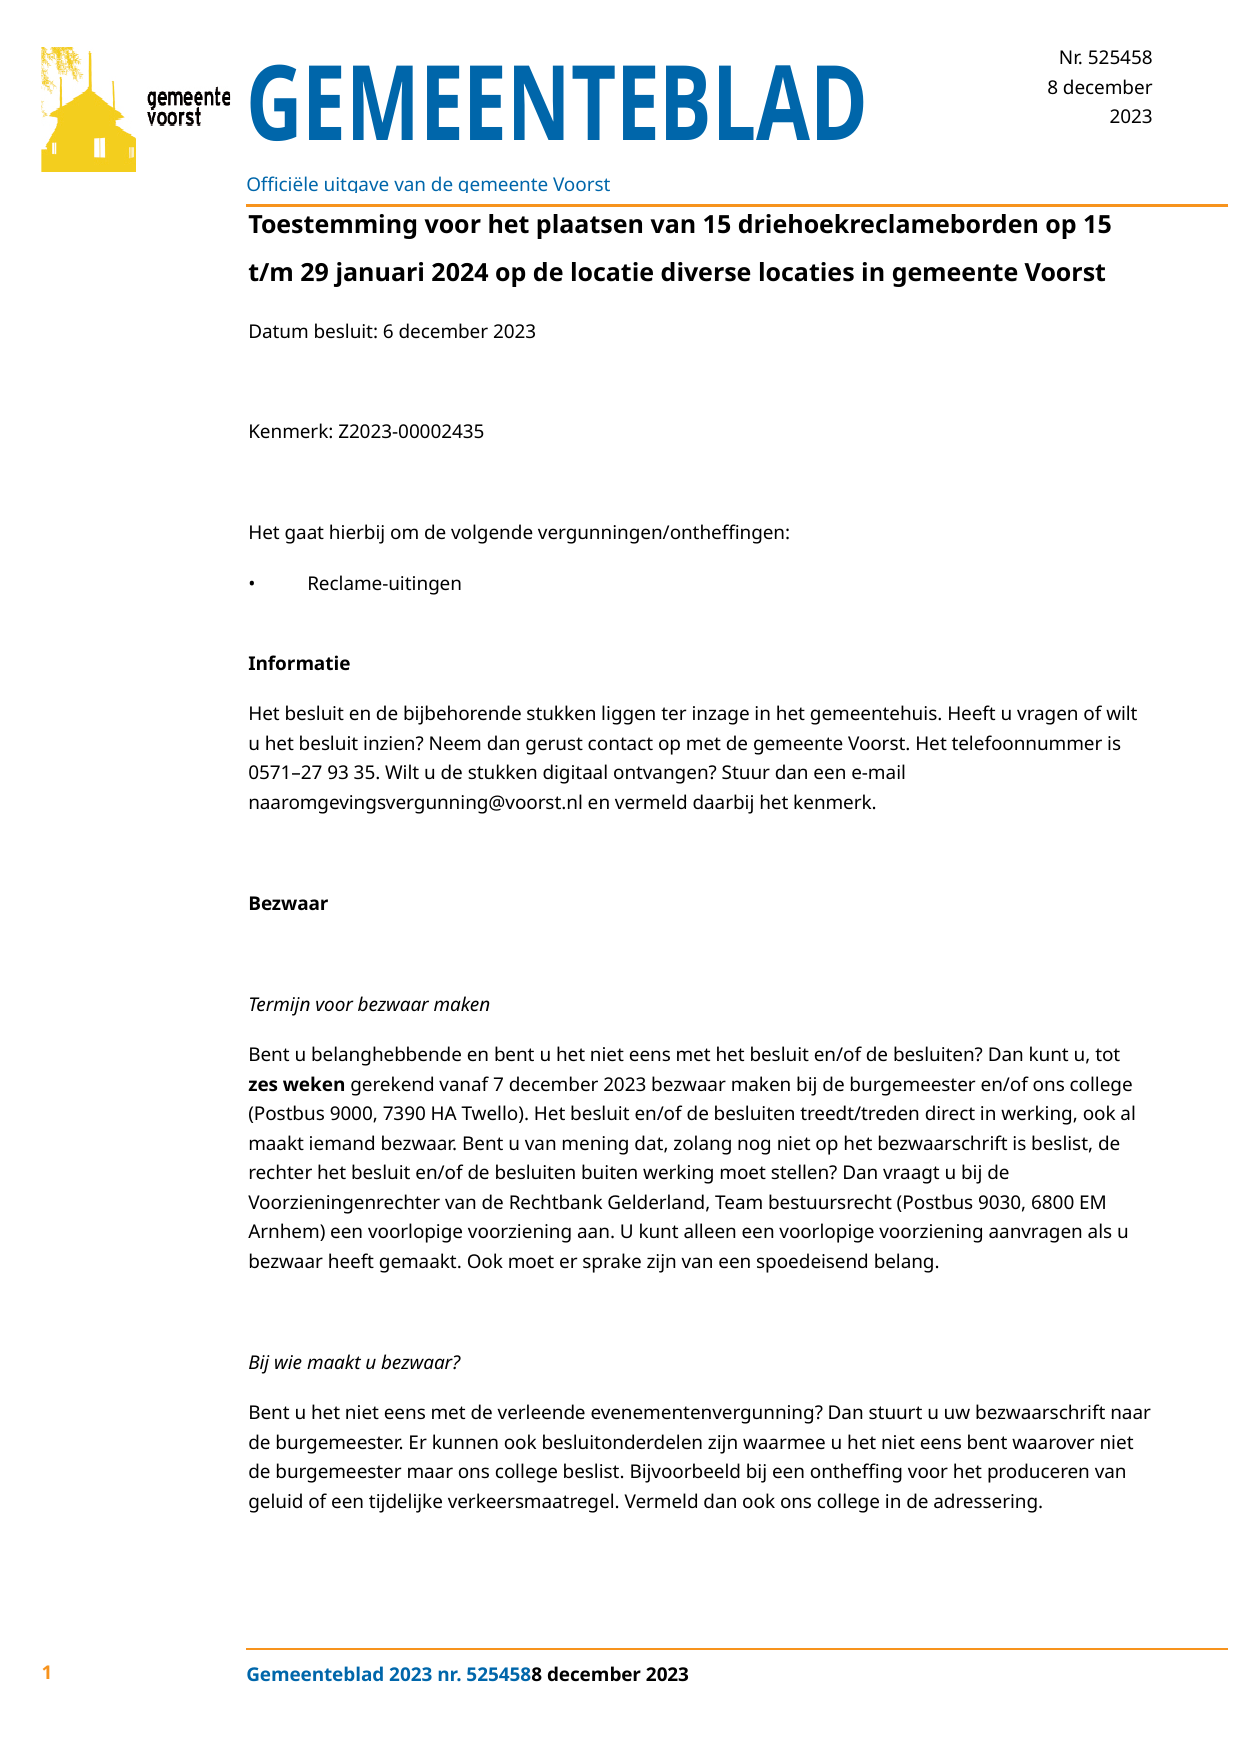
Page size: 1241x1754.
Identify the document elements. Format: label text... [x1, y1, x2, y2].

text Termijn voor bezwaar maken [248, 991, 1152, 1017]
text Toestemming voor het plaatsen van 15 driehoekreclameborden op 15 t/m 29 januari 2024 op de locatie diverse locaties in gemeente Voorst [248, 207, 1152, 288]
text Informatie [248, 650, 1152, 676]
picture [41, 47, 231, 172]
list Reclame-uitingen [248, 570, 1152, 596]
text Bezwaar [248, 890, 1152, 916]
text Bij wie maakt u bezwaar? [248, 1349, 1152, 1375]
text Bent u het niet eens met de verleende evenementenvergunning? Dan stuurt u uw bezwaarschrift naar de burgemeester. Er kunnen ook besluitonderdelen zijn waarmee u het niet eens bent waarover niet de burgemeester maar ons college beslist. Bijvoorbeeld bij een ontheffing voor het produceren van geluid of een tijdelijke verkeersmaatregel. Vermeld dan ook ons college in de adressering. [248, 1399, 1152, 1514]
text Bent u belanghebbende en bent u het niet eens met het besluit en/of de besluiten? Dan kunt u, tot zes weken gerekend vanaf 7 december 2023 bezwaar maken bij de burgemeester en/of ons college (Postbus 9000, 7390 HA Twello). Het besluit en/of de besluiten treedt/treden direct in werking, ook al maakt iemand bezwaar. Bent u van mening dat, zolang nog niet op het bezwaarschrift is beslist, de rechter het besluit en/of de besluiten buiten werking moet stellen? Dan vraagt u bij de Voorzieningenrechter van de Rechtbank Gelderland, Team bestuursrecht (Postbus 9030, 6800 EM Arnhem) een voorlopige voorziening aan. U kunt alleen een voorlopige voorziening aanvragen als u bezwaar heeft gemaakt. Ook moet er sprake zijn van een spoedeisend belang. [248, 1041, 1152, 1274]
text Kenmerk: Z2023-00002435 [248, 419, 1152, 444]
text Het besluit en de bijbehorende stukken liggen ter inzage in het gemeentehuis. Heeft u vragen of wilt u het besluit inzien? Neem dan gerust contact op met de gemeente Voorst. Het telefoonnummer is 0571–27 93 35. Wilt u de stukken digitaal ontvangen? Stuur dan een e-mail naaromgevingsvergunning@voorst.nl en vermeld daarbij het kenmerk. [248, 700, 1152, 815]
text Het gaat hierbij om de volgende vergunningen/ontheffingen: [248, 519, 1152, 545]
text Datum besluit: 6 december 2023 [248, 318, 1152, 344]
